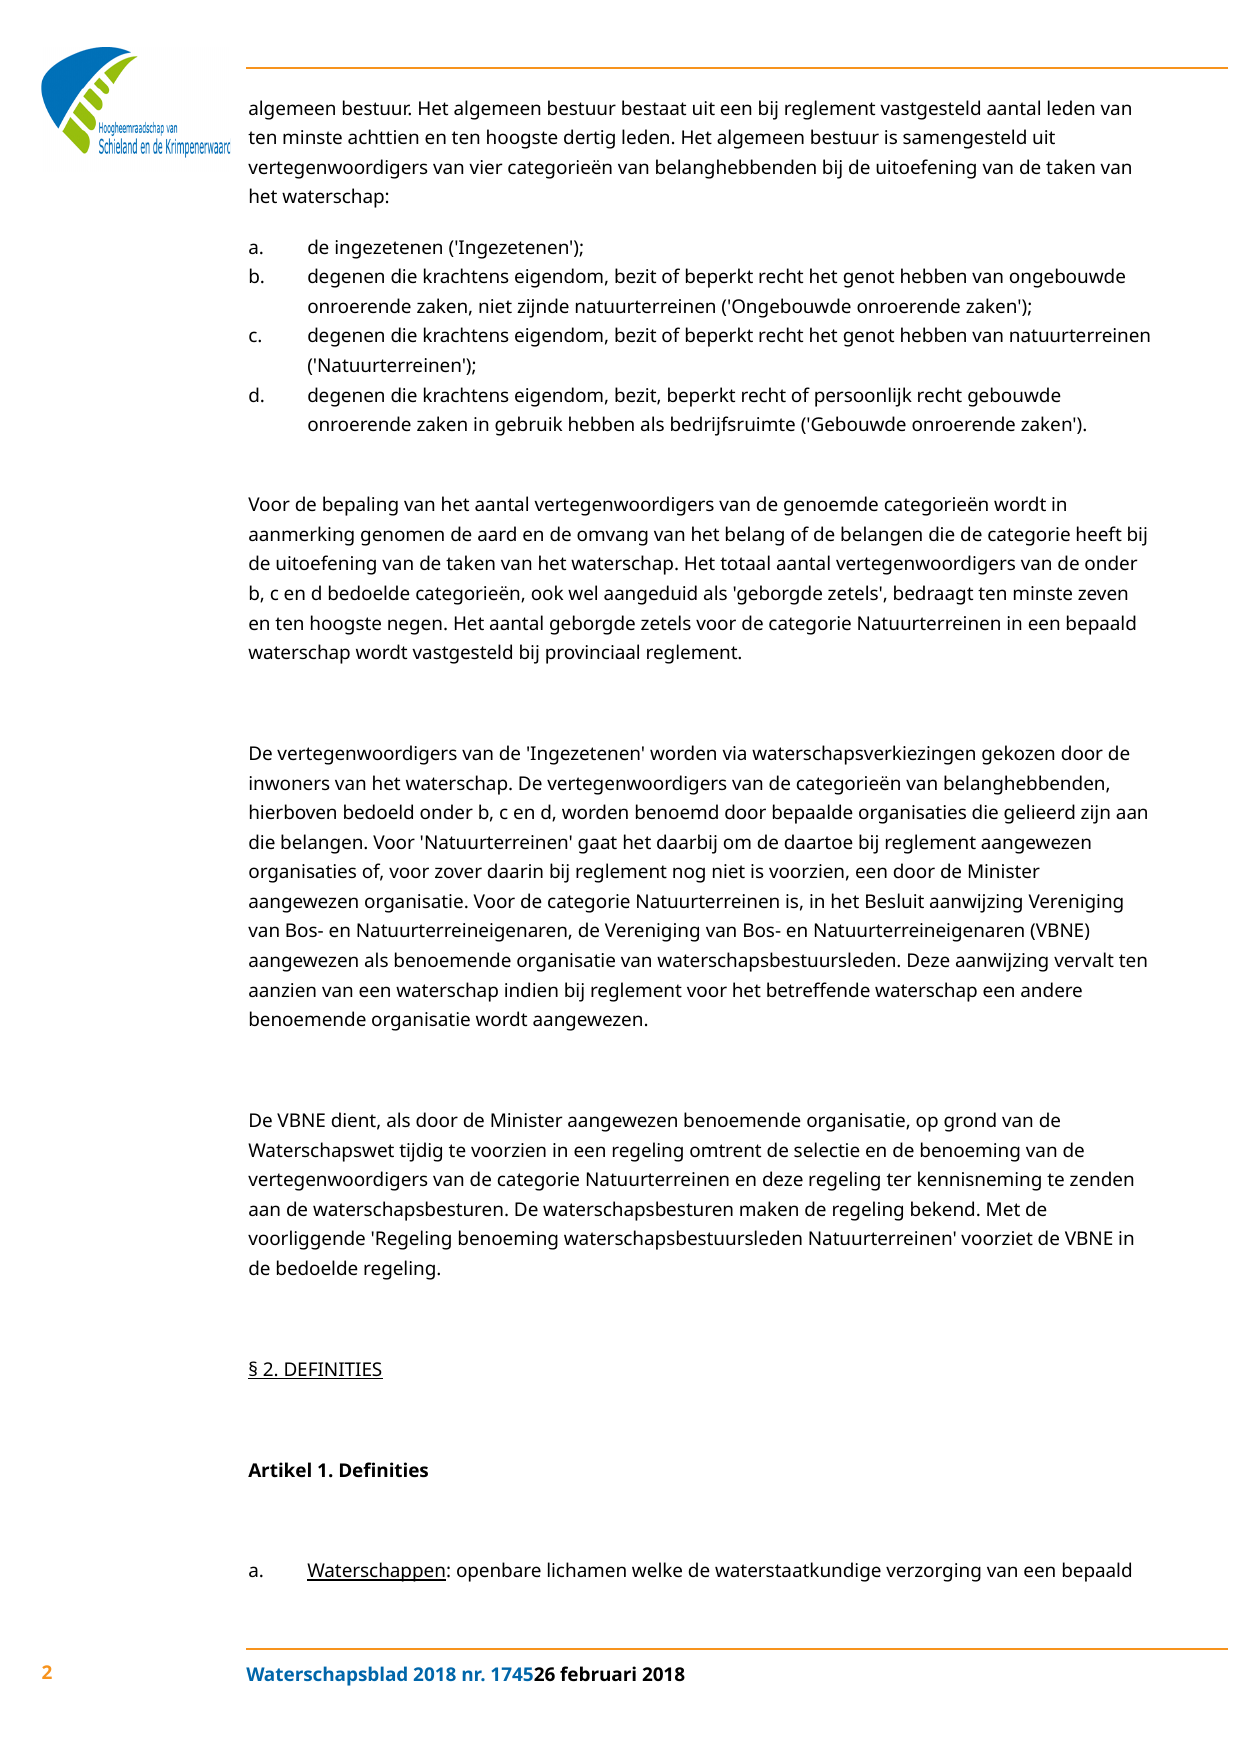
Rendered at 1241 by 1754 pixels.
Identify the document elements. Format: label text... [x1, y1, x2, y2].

list degenen die krachtens eigendom, bezit, beperkt recht of persoonlijk recht gebouwde onroerende zaken in gebruik hebben als bedrijfsruimte ('Gebouwde onroerende zaken'). [248, 382, 1152, 437]
text algemeen bestuur. Het algemeen bestuur bestaat uit een bij reglement vastgesteld aantal leden van ten minste achttien en ten hoogste dertig leden. Het algemeen bestuur is samengesteld uit vertegenwoordigers van vier categorieën van belanghebbenden bij de uitoefening van de taken van het waterschap: [248, 95, 1152, 209]
text Voor de bepaling van het aantal vertegenwoordigers van de genoemde categorieën wordt in aanmerking genomen de aard en de omvang van het belang of de belangen die de categorie heeft bij de uitoefening van de taken van het waterschap. Het totaal aantal vertegenwoordigers van de onder b, c en d bedoelde categorieën, ook wel aangeduid als 'geborgde zetels', bedraagt ten minste zeven en ten hoogste negen. Het aantal geborgde zetels voor de categorie Natuurterreinen in een bepaald waterschap wordt vastgesteld bij provinciaal reglement. [248, 491, 1152, 665]
list Waterschappen: openbare lichamen welke de waterstaatkundige verzorging van een bepaald [248, 1558, 1152, 1583]
list de ingezetenen ('Ingezetenen'); [248, 234, 1152, 260]
picture [41, 47, 231, 172]
list degenen die krachtens eigendom, bezit of beperkt recht het genot hebben van natuurterreinen ('Natuurterreinen'); [248, 323, 1152, 378]
text § 2. DEFINITIES [248, 1356, 1152, 1382]
text De VBNE dient, als door de Minister aangewezen benoemende organisatie, op grond van de Waterschapswet tijdig te voorzien in een regeling omtrent de selectie en de benoeming van de vertegenwoordigers van de categorie Natuurterreinen en deze regeling ter kennisneming te zenden aan de waterschapsbesturen. De waterschapsbesturen maken de regeling bekend. Met de voorliggende 'Regeling benoeming waterschapsbestuursleden Natuurterreinen' voorziet de VBNE in de bedoelde regeling. [248, 1107, 1152, 1281]
list degenen die krachtens eigendom, bezit of beperkt recht het genot hebben van ongebouwde onroerende zaken, niet zijnde natuurterreinen ('Ongebouwde onroerende zaken'); [248, 263, 1152, 319]
text De vertegenwoordigers van de 'Ingezetenen' worden via waterschapsverkiezingen gekozen door de inwoners van het waterschap. De vertegenwoordigers van de categorieën van belanghebbenden, hierboven bedoeld onder b, c en d, worden benoemd door bepaalde organisaties die gelieerd zijn aan die belangen. Voor 'Natuurterreinen' gaat het daarbij om de daartoe bij reglement aangewezen organisaties of, voor zover daarin bij reglement nog niet is voorzien, een door de Minister aangewezen organisatie. Voor de categorie Natuurterreinen is, in het Besluit aanwijzing Vereniging van Bos- en Natuurterreineigenaren, de Vereniging van Bos- en Natuurterreineigenaren (VBNE) aangewezen als benoemende organisatie van waterschapsbestuursleden. Deze aanwijzing vervalt ten aanzien van een waterschap indien bij reglement voor het betreffende waterschap een andere benoemende organisatie wordt aangewezen. [248, 740, 1152, 1032]
text Artikel 1. Definities [248, 1457, 1152, 1483]
